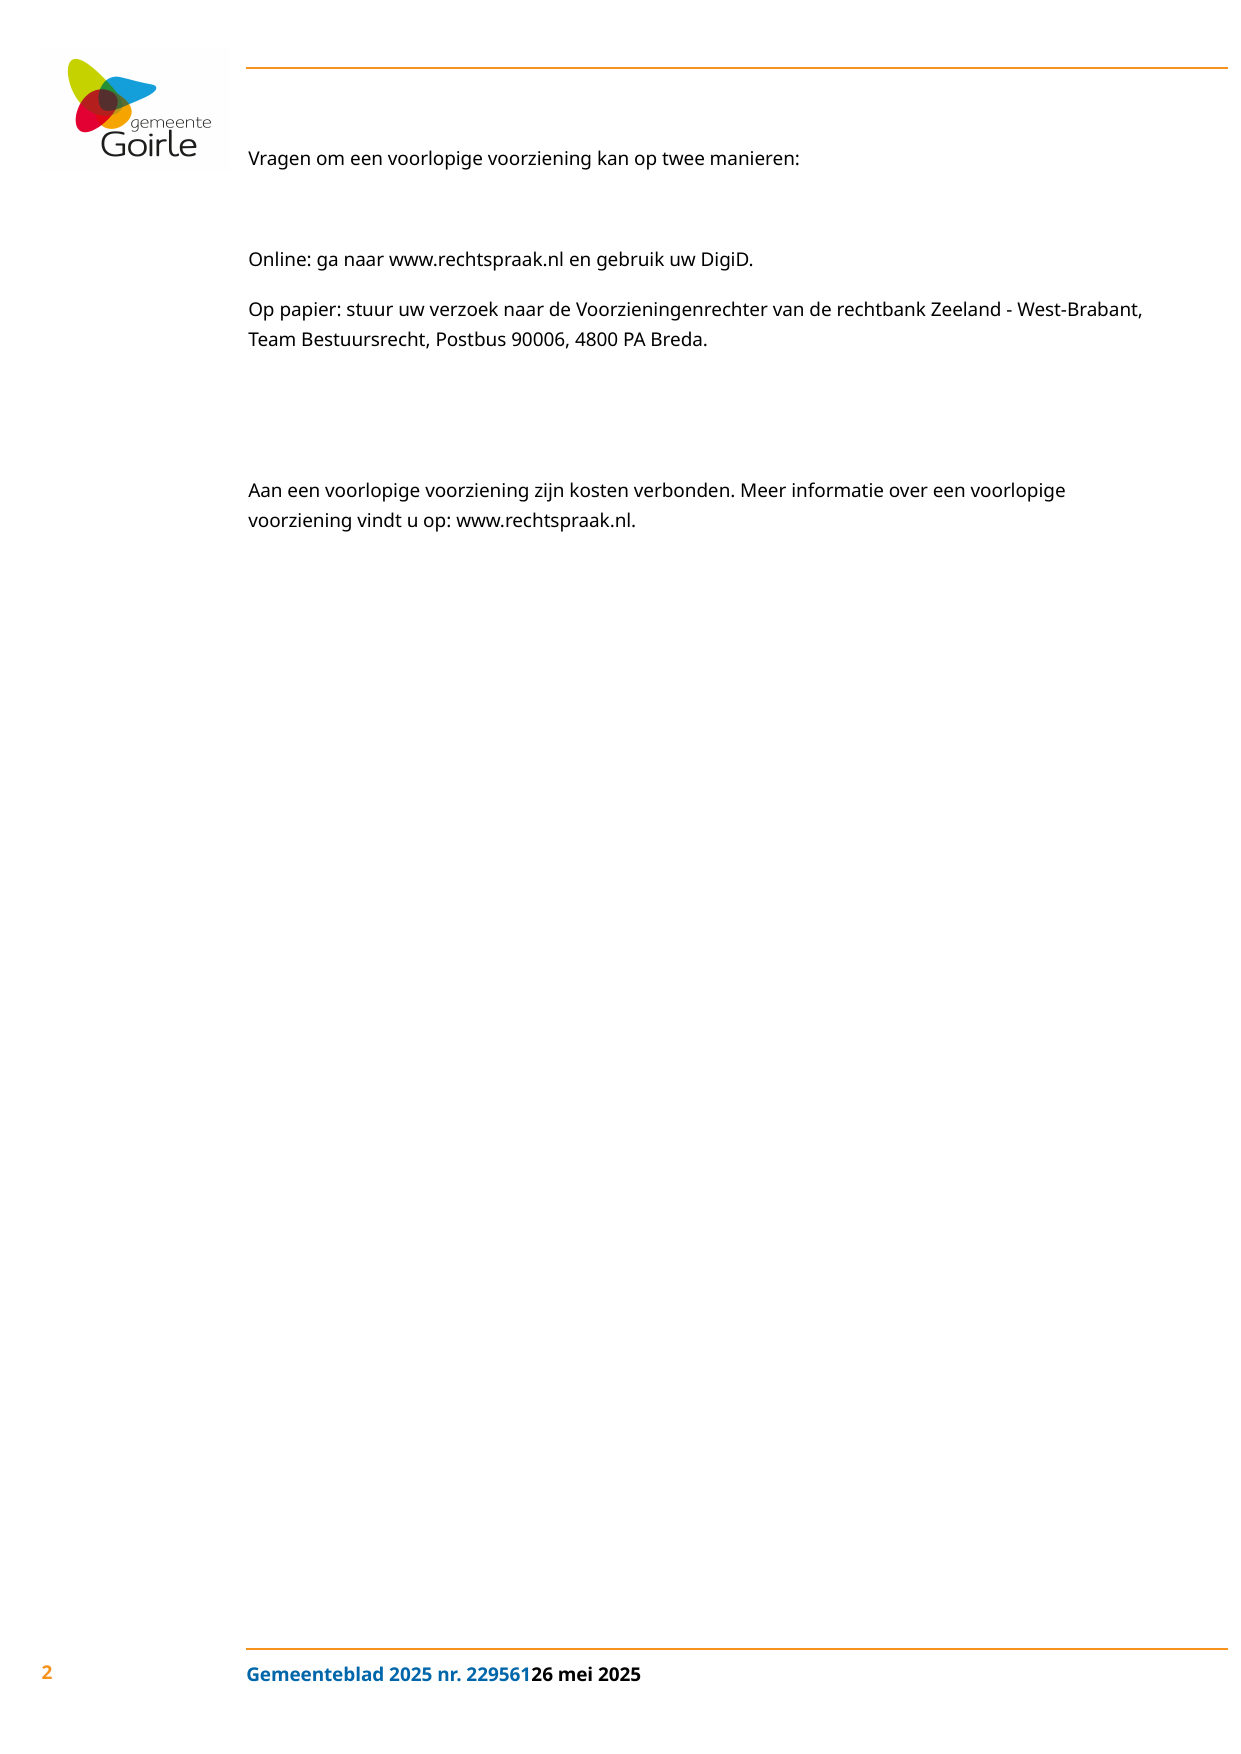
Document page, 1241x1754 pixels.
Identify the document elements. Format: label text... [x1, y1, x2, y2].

text Op papier: stuur uw verzoek naar de Voorzieningenrechter van de rechtbank Zeeland - West-Brabant, Team Bestuursrecht, Postbus 90006, 4800 PA Breda. [248, 296, 1152, 352]
picture [41, 47, 231, 172]
text Online: ga naar www.rechtspraak.nl en gebruik uw DigiD. [248, 246, 1152, 272]
text Aan een voorlopige voorziening zijn kosten verbonden. Meer informatie over een voorlopige voorziening vindt u op: www.rechtspraak.nl. [248, 477, 1152, 533]
text Vragen om een voorlopige voorziening kan op twee manieren: [248, 145, 1152, 171]
